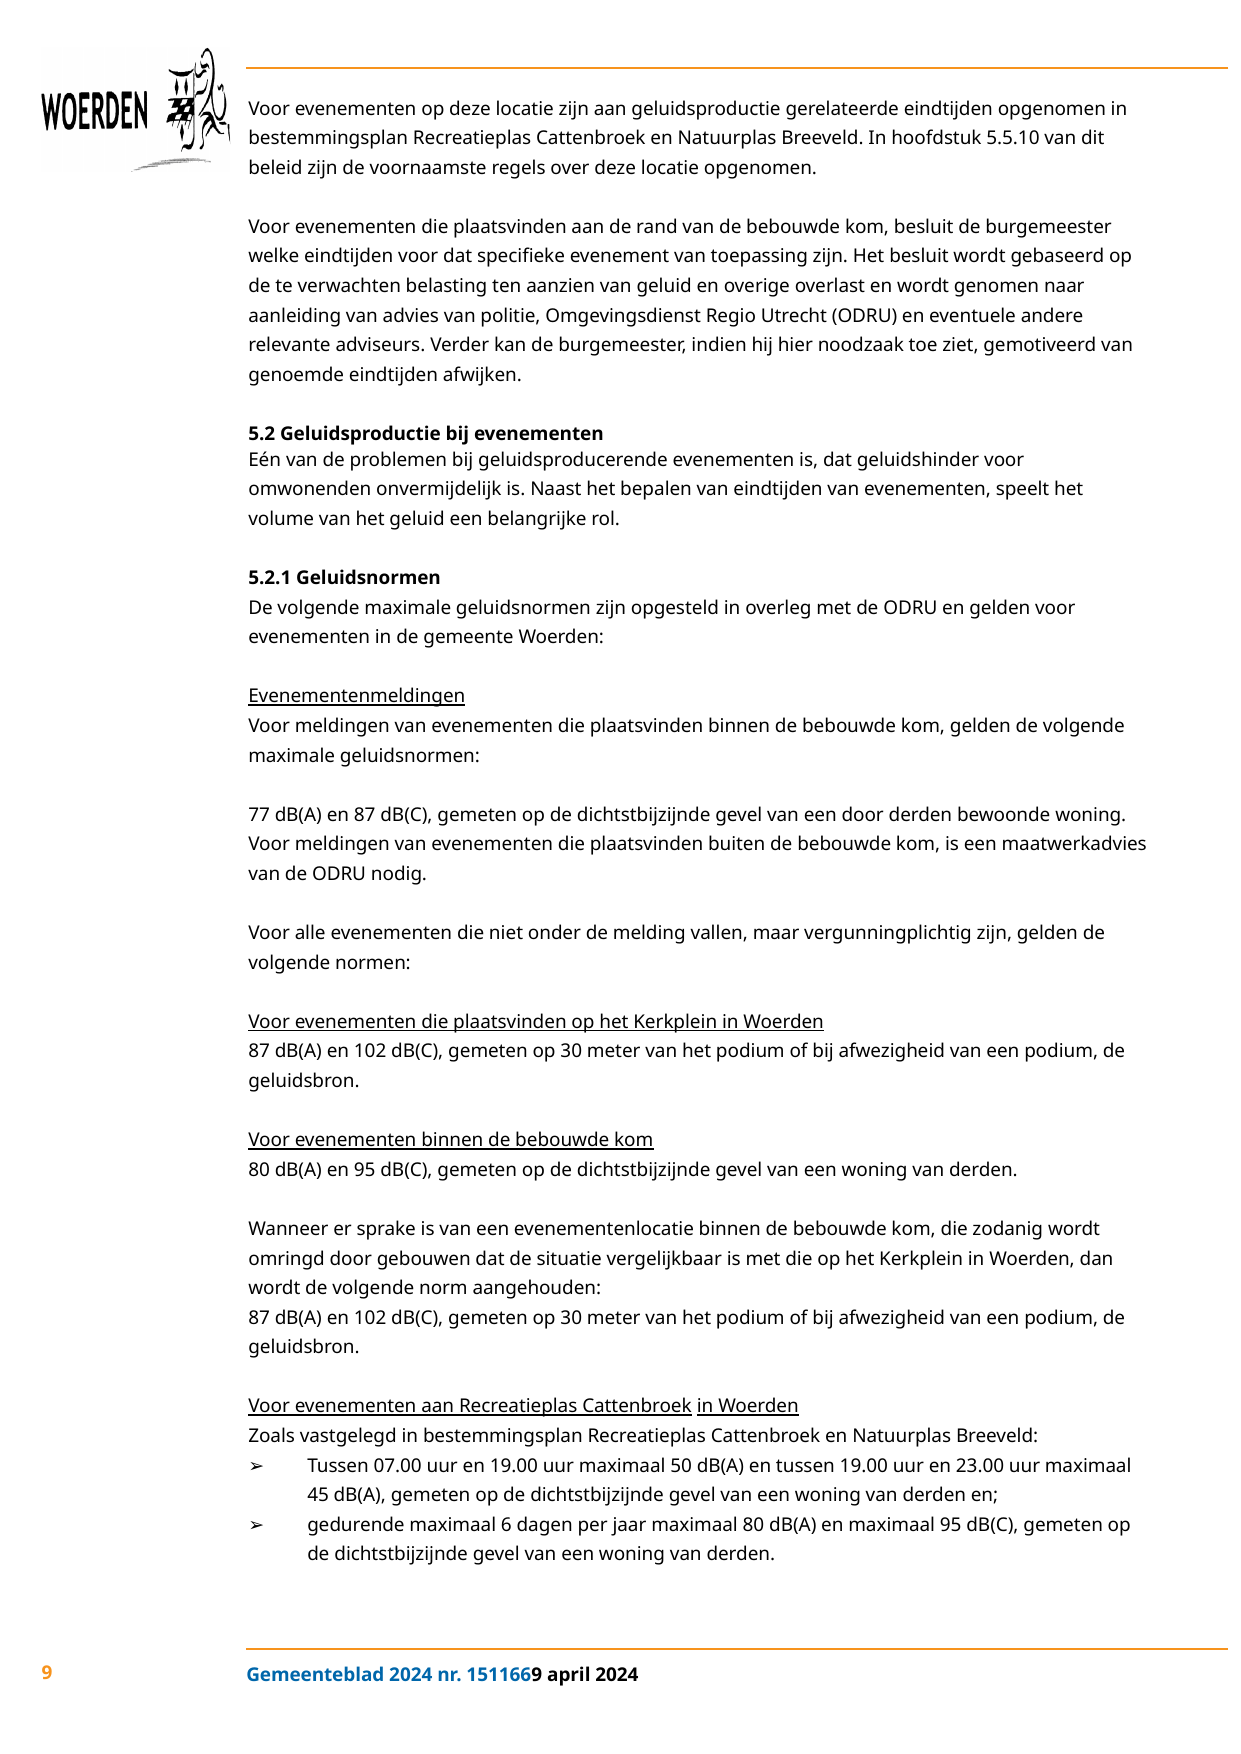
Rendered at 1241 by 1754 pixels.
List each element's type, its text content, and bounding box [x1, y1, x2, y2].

text Eén van de problemen bij geluidsproducerende evenementen is, dat geluidshinder voor omwonenden onvermijdelijk is. Naast het bepalen van eindtijden van evenementen, speelt het volume van het geluid een belangrijke rol. [248, 446, 1152, 531]
text Voor evenementen aan Recreatieplas Cattenbroek in Woerden [248, 1393, 1152, 1418]
text Voor alle evenementen die niet onder de melding vallen, maar vergunningplichtig zijn, gelden de volgende normen: [248, 919, 1152, 974]
text Voor meldingen van evenementen die plaatsvinden binnen de bebouwde kom, gelden de volgende maximale geluidsnormen: [248, 712, 1152, 767]
text 5.2 Geluidsproductie bij evenementen [248, 420, 1152, 446]
text 80 dB(A) en 95 dB(C), gemeten op de dichtstbijzijnde gevel van een woning van derden. [248, 1156, 1152, 1182]
list gedurende maximaal 6 dagen per jaar maximaal 80 dB(A) en maximaal 95 dB(C), gemeten op de dichtstbijzijnde gevel van een woning van derden. [248, 1511, 1152, 1566]
text 87 dB(A) en 102 dB(C), gemeten op 30 meter van het podium of bij afwezigheid van een podium, de geluidsbron. [248, 1304, 1152, 1359]
text Voor evenementen binnen de bebouwde kom [248, 1126, 1152, 1152]
text Voor evenementen die plaatsvinden aan de rand van de bebouwde kom, besluit de burgemeester welke eindtijden voor dat specifieke evenement van toepassing zijn. Het besluit wordt gebaseerd op de te verwachten belasting ten aanzien van geluid en overige overlast en wordt genomen naar aanleiding van advies van politie, Omgevingsdienst Regio Utrecht (ODRU) en eventuele andere relevante adviseurs. Verder kan de burgemeester, indien hij hier noodzaak toe ziet, gemotiveerd van genoemde eindtijden afwijken. [248, 213, 1152, 387]
list Tussen 07.00 uur en 19.00 uur maximaal 50 dB(A) en tussen 19.00 uur en 23.00 uur maximaal 45 dB(A), gemeten op de dichtstbijzijnde gevel van een woning van derden en; [248, 1452, 1152, 1507]
text Voor evenementen op deze locatie zijn aan geluidsproductie gerelateerde eindtijden opgenomen in bestemmingsplan Recreatieplas Cattenbroek en Natuurplas Breeveld. In hoofdstuk 5.5.10 van dit beleid zijn de voornaamste regels over deze locatie opgenomen. [248, 95, 1152, 180]
text 77 dB(A) en 87 dB(C), gemeten op de dichtstbijzijnde gevel van een door derden bewoonde woning. Voor meldingen van evenementen die plaatsvinden buiten de bebouwde kom, is een maatwerkadvies van de ODRU nodig. [248, 801, 1152, 886]
text Voor evenementen die plaatsvinden op het Kerkplein in Woerden [248, 1008, 1152, 1034]
picture [41, 47, 231, 172]
text 87 dB(A) en 102 dB(C), gemeten op 30 meter van het podium of bij afwezigheid van een podium, de geluidsbron. [248, 1038, 1152, 1093]
text Evenementenmeldingen [248, 683, 1152, 708]
text 5.2.1 Geluidsnormen [248, 564, 1152, 590]
text Zoals vastgelegd in bestemmingsplan Recreatieplas Cattenbroek en Natuurplas Breeveld: [248, 1422, 1152, 1448]
text De volgende maximale geluidsnormen zijn opgesteld in overleg met de ODRU en gelden voor evenementen in de gemeente Woerden: [248, 594, 1152, 649]
text Wanneer er sprake is van een evenementenlocatie binnen de bebouwde kom, die zodanig wordt omringd door gebouwen dat de situatie vergelijkbaar is met die op het Kerkplein in Woerden, dan wordt de volgende norm aangehouden: [248, 1215, 1152, 1300]
